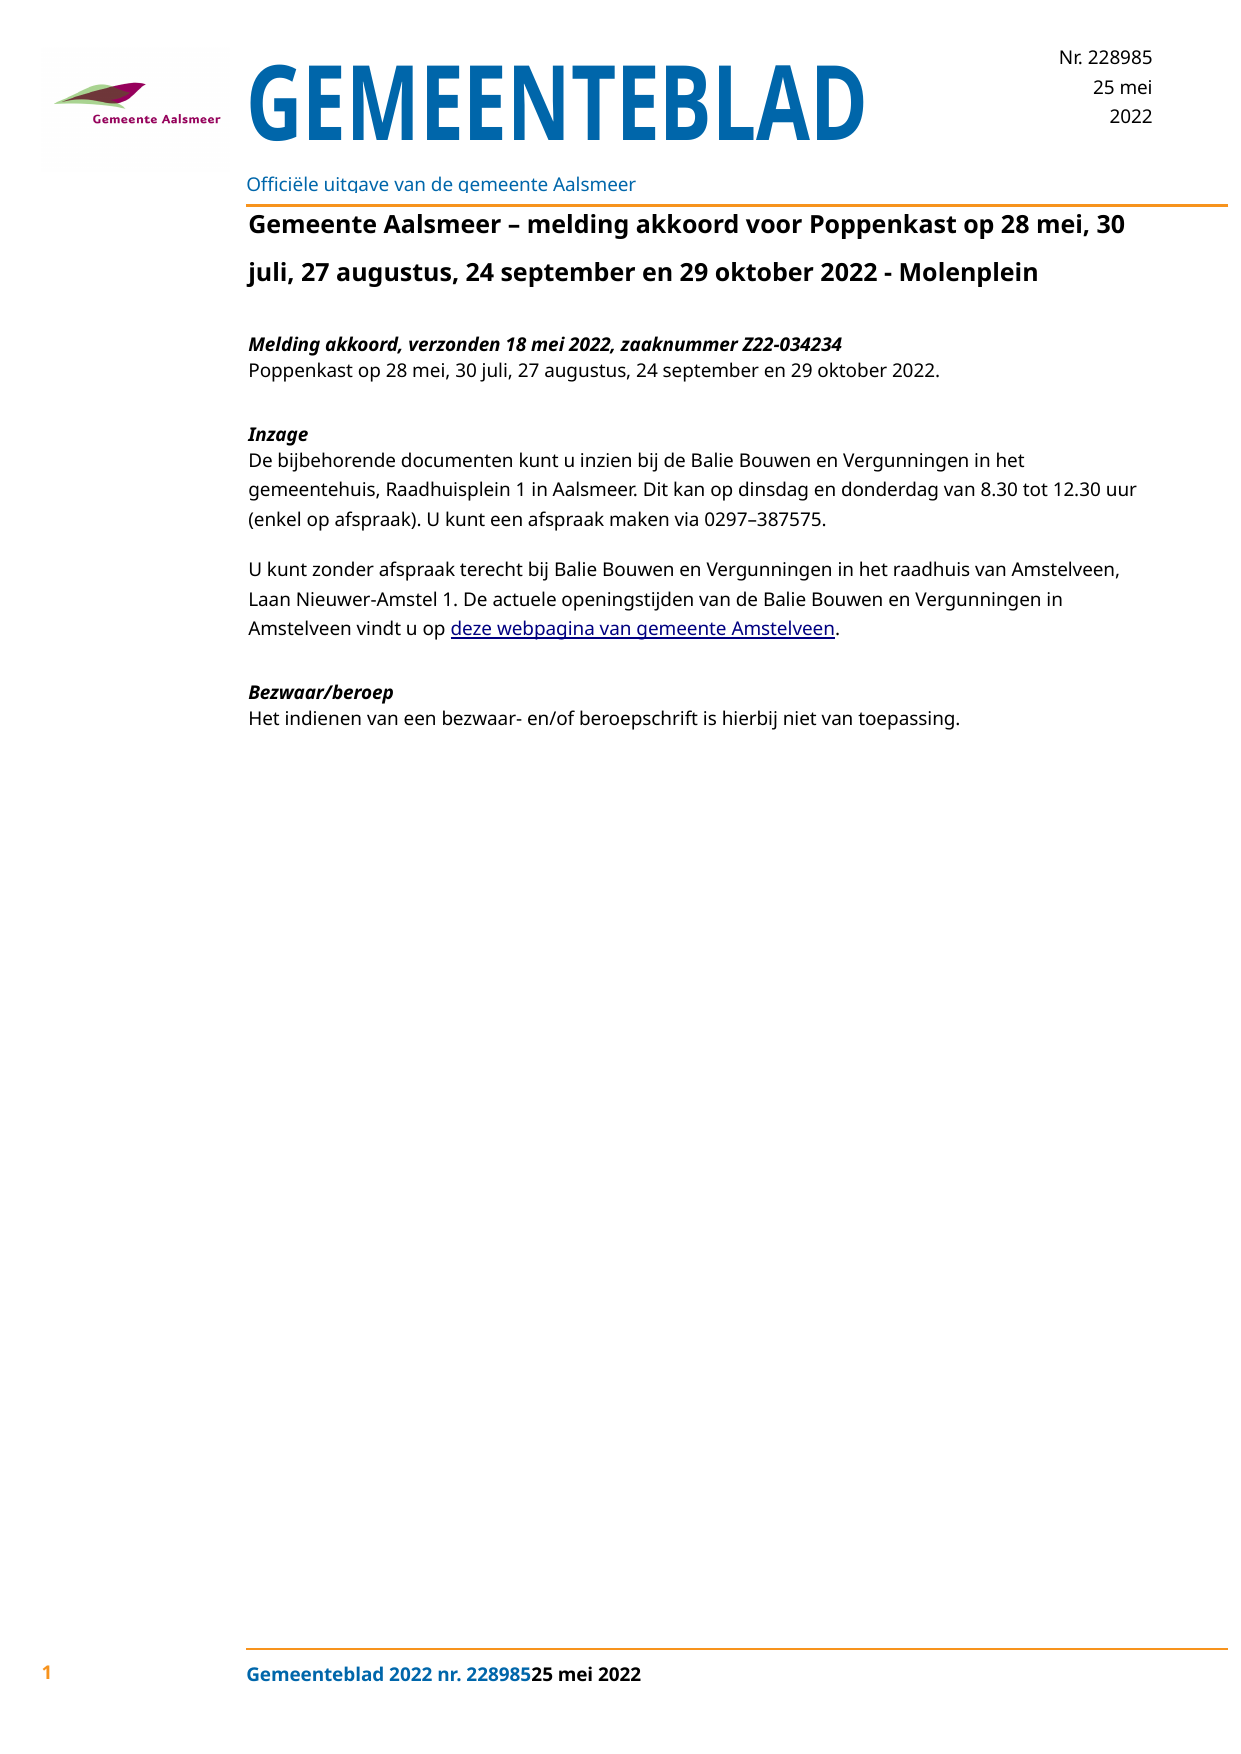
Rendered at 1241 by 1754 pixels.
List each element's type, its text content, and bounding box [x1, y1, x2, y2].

text U kunt zonder afspraak terecht bij Balie Bouwen en Vergunningen in het raadhuis van Amstelveen, Laan Nieuwer-Amstel 1. De actuele openingstijden van de Balie Bouwen en Vergunningen in Amstelveen vindt u op deze webpagina van gemeente Amstelveen. [248, 556, 1152, 641]
text Melding akkoord, verzonden 18 mei 2022, zaaknummer Z22-034234 [248, 331, 1152, 357]
text Bezwaar/beroep [248, 679, 1152, 705]
text Gemeente Aalsmeer – melding akkoord voor Poppenkast op 28 mei, 30 juli, 27 augustus, 24 september en 29 oktober 2022 - Molenplein [248, 207, 1152, 288]
text De bijbehorende documenten kunt u inzien bij de Balie Bouwen en Vergunningen in het gemeentehuis, Raadhuisplein 1 in Aalsmeer. Dit kan op dinsdag en donderdag van 8.30 tot 12.30 uur (enkel op afspraak). U kunt een afspraak maken via 0297–387575. [248, 447, 1152, 532]
picture [41, 47, 231, 172]
text Het indienen van een bezwaar- en/of beroepschrift is hierbij niet van toepassing. [248, 705, 1152, 731]
text Poppenkast op 28 mei, 30 juli, 27 augustus, 24 september en 29 oktober 2022. [248, 357, 1152, 383]
text Inzage [248, 421, 1152, 447]
